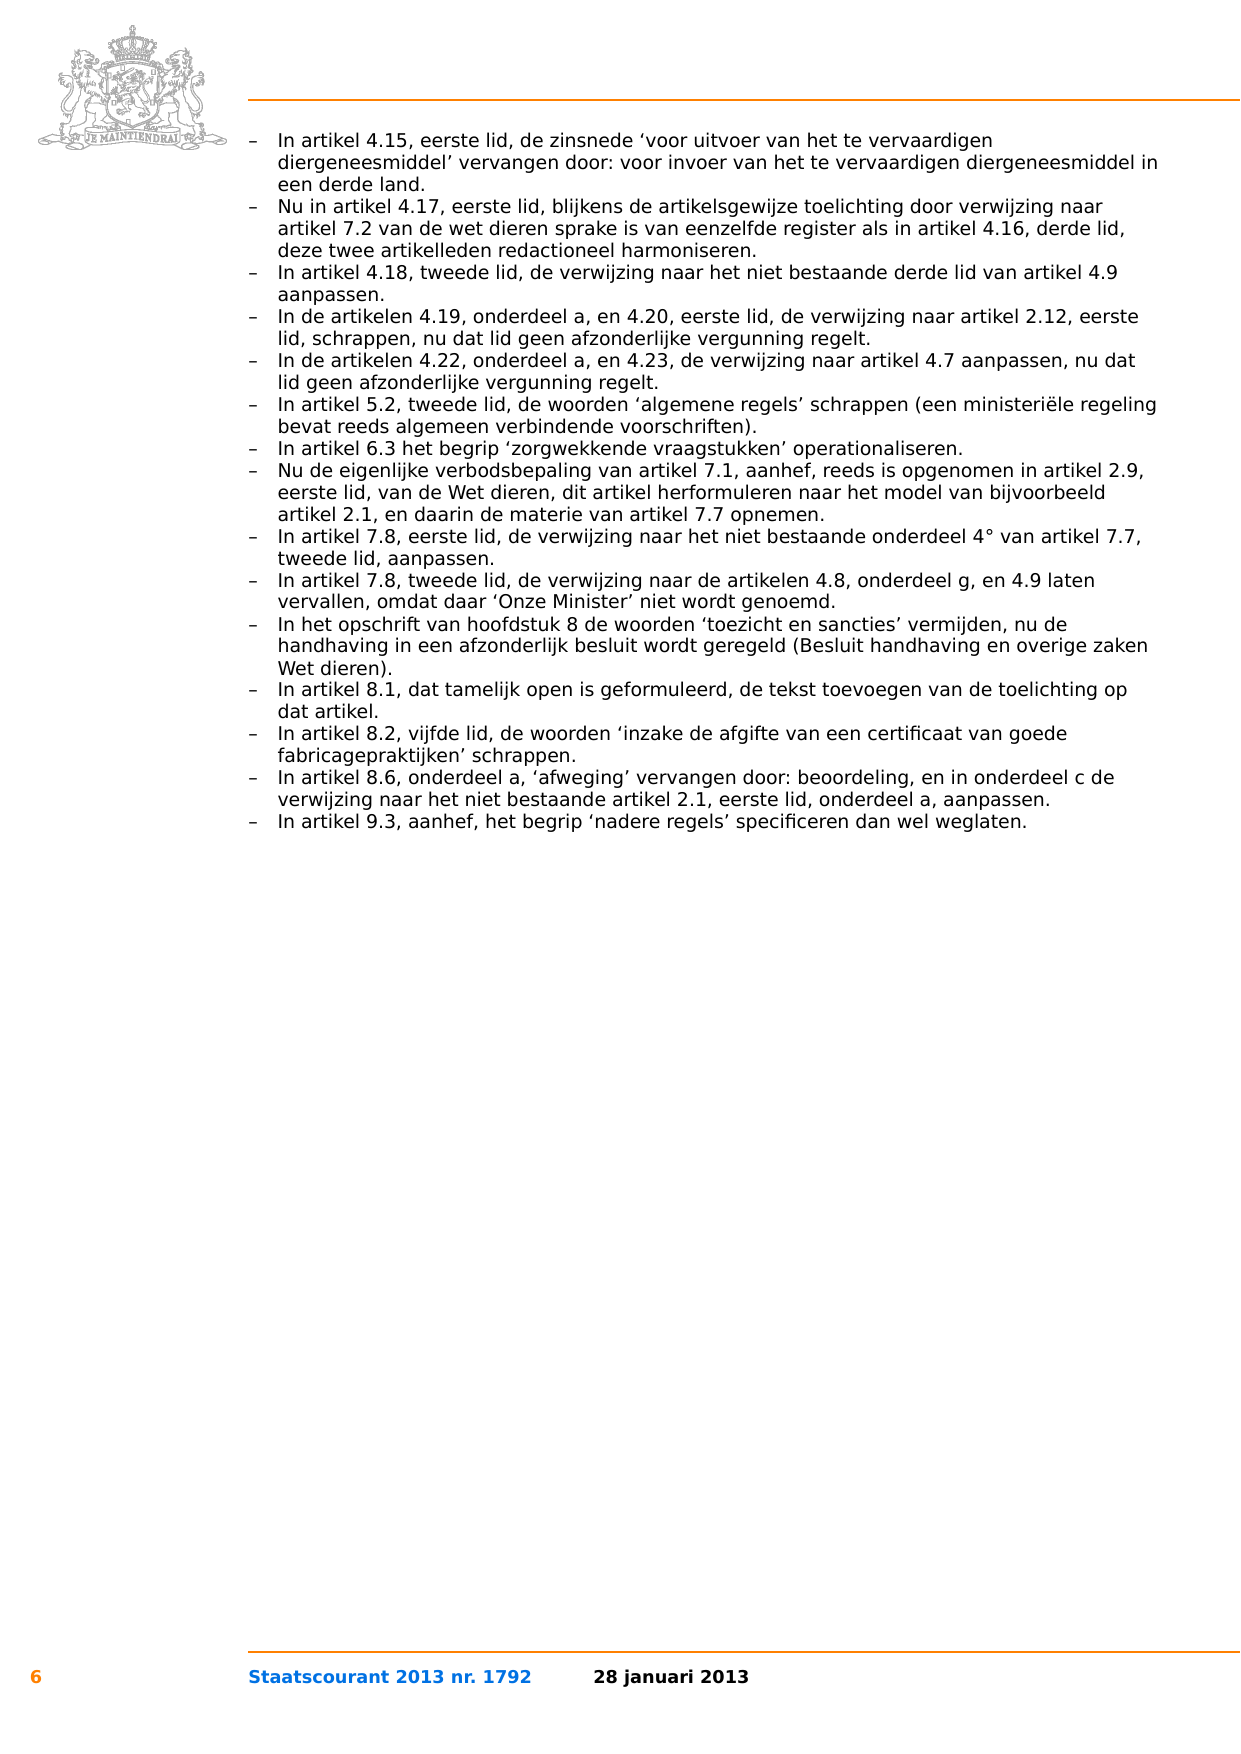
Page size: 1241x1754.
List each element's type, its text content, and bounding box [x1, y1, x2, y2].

picture [38, 25, 227, 150]
text – Nu de eigenlijke verbodsbepaling van artikel 7.1, aanhef, reeds is opgenomen in artikel 2.9, eerste lid, van de Wet dieren, dit artikel herformuleren naar het model van bijvoorbeeld artikel 2.1, en daarin de materie van artikel 7.7 opnemen. [248, 459, 1163, 526]
text – In het opschrift van hoofdstuk 8 de woorden ‘toezicht en sancties’ vermijden, nu de handhaving in een afzonderlijk besluit wordt geregeld (Besluit handhaving en overige zaken Wet dieren). [248, 613, 1163, 679]
text – In artikel 4.15, eerste lid, de zinsnede ‘voor uitvoer van het te vervaardigen diergeneesmiddel’ vervangen door: voor invoer van het te vervaardigen diergeneesmiddel in een derde land. [248, 130, 1163, 196]
text – In artikel 5.2, tweede lid, de woorden ‘algemene regels’ schrappen (een ministeriële regeling bevat reeds algemeen verbindende voorschriften). [248, 394, 1163, 438]
text – In artikel 7.8, tweede lid, de verwijzing naar de artikelen 4.8, onderdeel g, en 4.9 laten vervallen, omdat daar ‘Onze Minister’ niet wordt genoemd. [248, 569, 1163, 613]
text – In artikel 8.1, dat tamelijk open is geformuleerd, de tekst toevoegen van de toelichting op dat artikel. [248, 679, 1163, 723]
text – In artikel 8.2, vijfde lid, de woorden ‘inzake de afgifte van een certificaat van goede fabricagepraktijken’ schrappen. [248, 723, 1163, 767]
text – In artikel 4.18, tweede lid, de verwijzing naar het niet bestaande derde lid van artikel 4.9 aanpassen. [248, 262, 1163, 306]
text – In artikel 7.8, eerste lid, de verwijzing naar het niet bestaande onderdeel 4° van artikel 7.7, tweede lid, aanpassen. [248, 526, 1163, 569]
text – In artikel 9.3, aanhef, het begrip ‘nadere regels’ specificeren dan wel weglaten. [248, 811, 1163, 833]
text – In de artikelen 4.22, onderdeel a, en 4.23, de verwijzing naar artikel 4.7 aanpassen, nu dat lid geen afzonderlijke vergunning regelt. [248, 350, 1163, 394]
text – In de artikelen 4.19, onderdeel a, en 4.20, eerste lid, de verwijzing naar artikel 2.12, eerste lid, schrappen, nu dat lid geen afzonderlijke vergunning regelt. [248, 306, 1163, 350]
text – In artikel 8.6, onderdeel a, ‘afweging’ vervangen door: beoordeling, en in onderdeel c de verwijzing naar het niet bestaande artikel 2.1, eerste lid, onderdeel a, aanpassen. [248, 767, 1163, 811]
text – In artikel 6.3 het begrip ‘zorgwekkende vraagstukken’ operationaliseren. [248, 438, 1163, 459]
text – Nu in artikel 4.17, eerste lid, blijkens de artikelsgewijze toelichting door verwijzing naar artikel 7.2 van de wet dieren sprake is van eenzelfde register als in artikel 4.16, derde lid, deze twee artikelleden redactioneel harmoniseren. [248, 196, 1163, 262]
